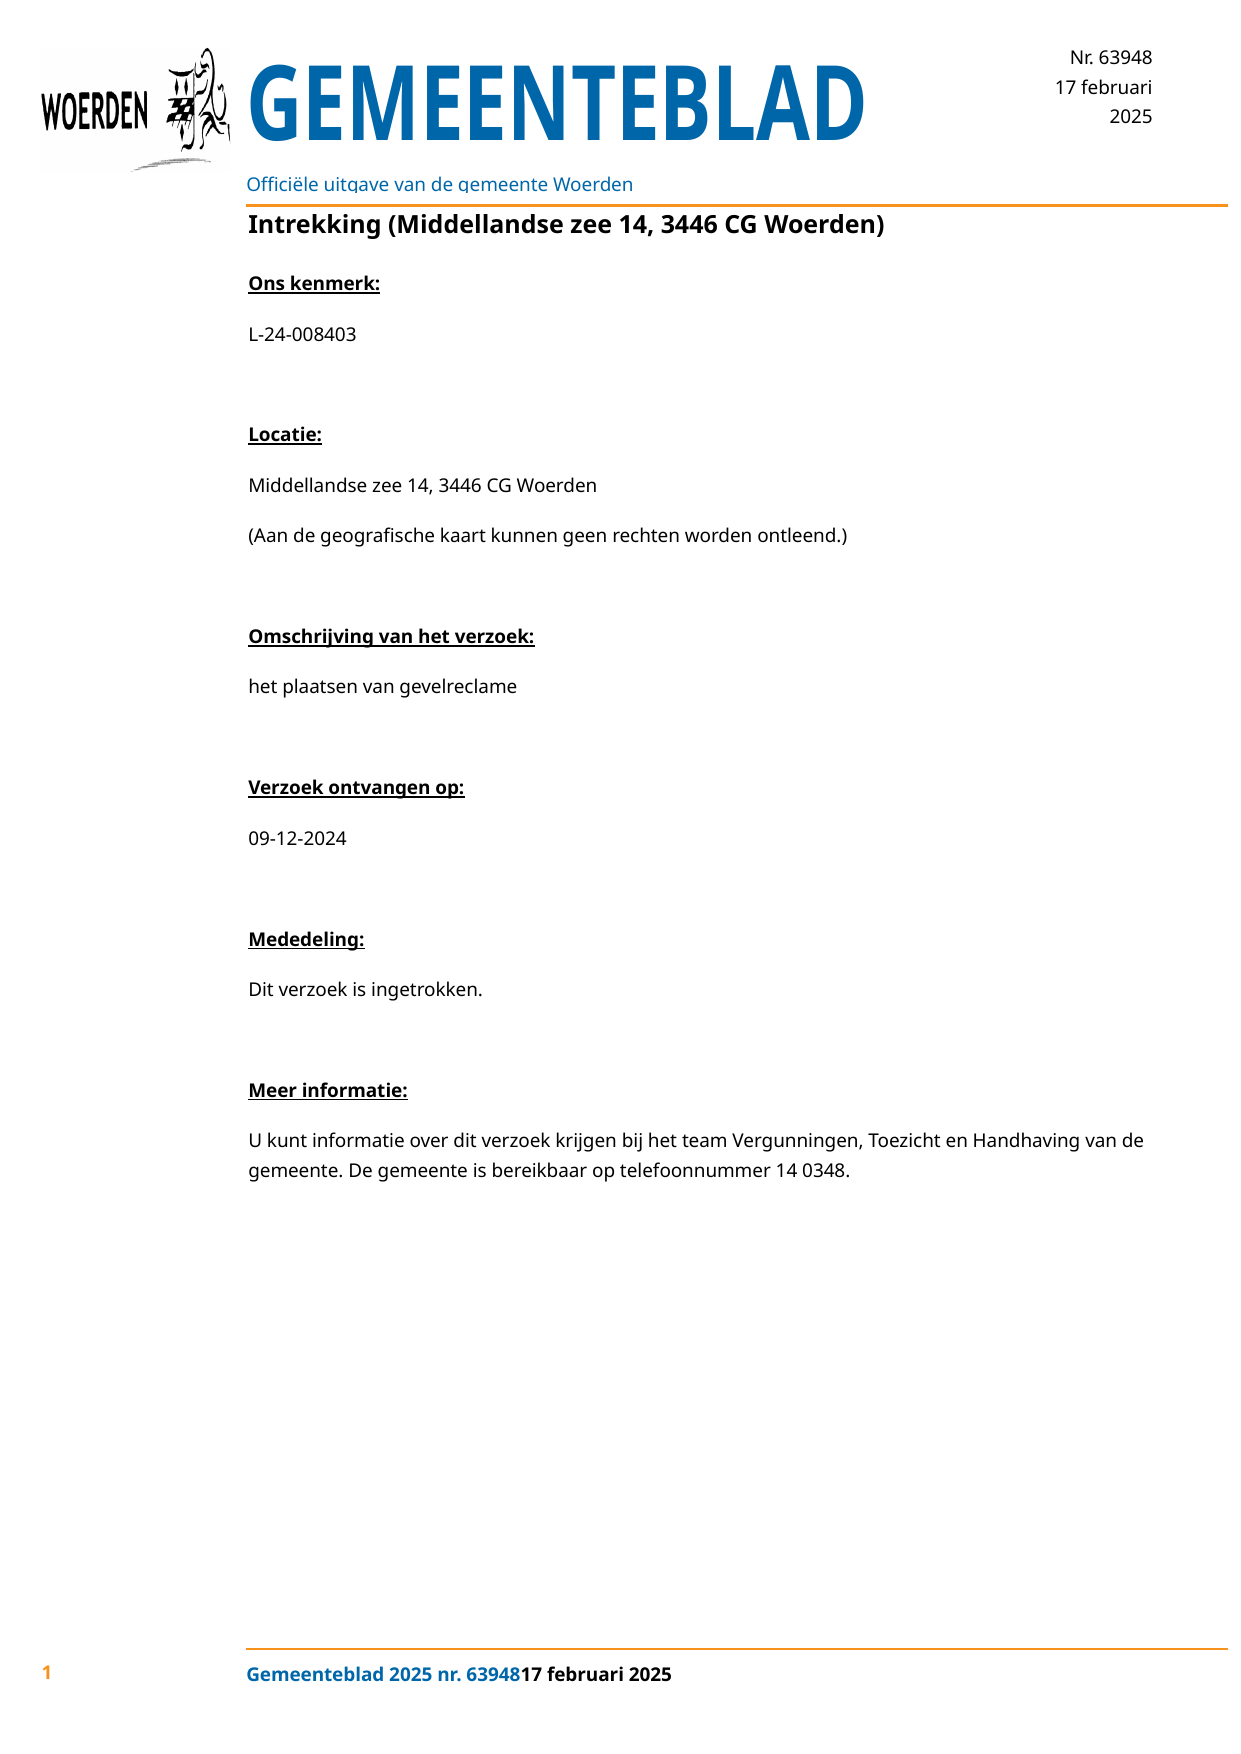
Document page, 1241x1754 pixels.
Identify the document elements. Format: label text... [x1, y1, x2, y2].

text Intrekking (Middellandse zee 14, 3446 CG Woerden) [248, 207, 1152, 241]
text Ons kenmerk: [248, 270, 1152, 296]
text L-24-008403 [248, 321, 1152, 346]
text U kunt informatie over dit verzoek krijgen bij het team Vergunningen, Toezicht en Handhaving van de gemeente. De gemeente is bereikbaar op telefoonnummer 14 0348. [248, 1127, 1152, 1183]
text (Aan de geografische kaart kunnen geen rechten worden ontleend.) [248, 522, 1152, 548]
text Verzoek ontvangen op: [248, 774, 1152, 800]
text Omschrijving van het verzoek: [248, 623, 1152, 649]
text het plaatsen van gevelreclame [248, 674, 1152, 699]
text Middellandse zee 14, 3446 CG Woerden [248, 472, 1152, 498]
picture [41, 47, 231, 172]
text Meer informatie: [248, 1077, 1152, 1103]
text Mededeling: [248, 926, 1152, 951]
text Locatie: [248, 422, 1152, 447]
text 09-12-2024 [248, 825, 1152, 851]
text Dit verzoek is ingetrokken. [248, 976, 1152, 1002]
